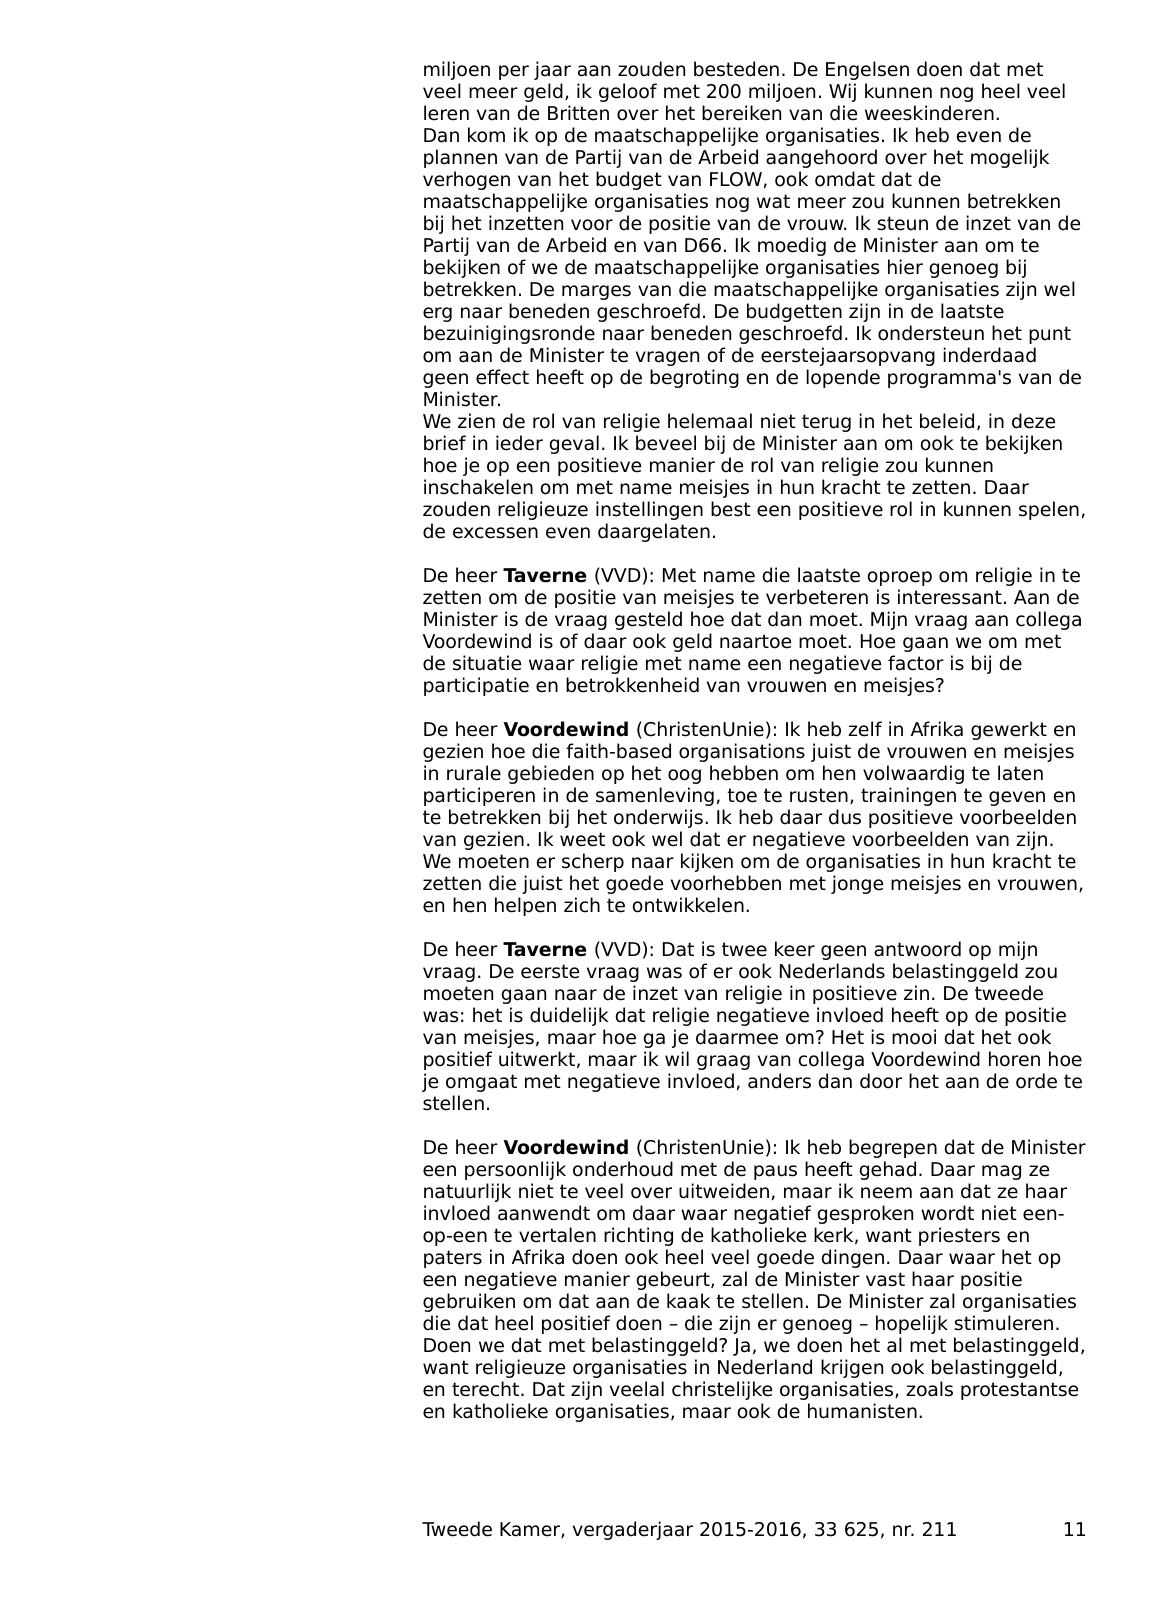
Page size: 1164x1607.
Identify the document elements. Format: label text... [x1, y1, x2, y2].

text We zien de rol van religie helemaal niet terug in het beleid, in deze brief in ieder geval. Ik beveel bij de Minister aan om ook te bekijken hoe je op een positieve manier de rol van religie zou kunnen inschakelen om met name meisjes in hun kracht te zetten. Daar zouden religieuze instellingen best een positieve rol in kunnen spelen, de excessen even daargelaten. [422, 411, 1087, 543]
text De heer Taverne (VVD): Dat is twee keer geen antwoord op mijn vraag. De eerste vraag was of er ook Nederlands belastinggeld zou moeten gaan naar de inzet van religie in positieve zin. De tweede was: het is duidelijk dat religie negatieve invloed heeft op de positie van meisjes, maar hoe ga je daarmee om? Het is mooi dat het ook positief uitwerkt, maar ik wil graag van collega Voordewind horen hoe je omgaat met negatieve invloed, anders dan door het aan de orde te stellen. [422, 939, 1087, 1115]
text Dan kom ik op de maatschappelijke organisaties. Ik heb even de plannen van de Partij van de Arbeid aangehoord over het mogelijk verhogen van het budget van FLOW, ook omdat dat de maatschappelijke organisaties nog wat meer zou kunnen betrekken bij het inzetten voor de positie van de vrouw. Ik steun de inzet van de Partij van de Arbeid en van D66. Ik moedig de Minister aan om te bekijken of we de maatschappelijke organisaties hier genoeg bij betrekken. De marges van die maatschappelijke organisaties zijn wel erg naar beneden geschroefd. De budgetten zijn in de laatste bezuinigingsronde naar beneden geschroefd. Ik ondersteun het punt om aan de Minister te vragen of de eerstejaarsopvang inderdaad geen effect heeft op de begroting en de lopende programma's van de Minister. [422, 125, 1087, 411]
text De heer Voordewind (ChristenUnie): Ik heb zelf in Afrika gewerkt en gezien hoe die faith-based organisations juist de vrouwen en meisjes in rurale gebieden op het oog hebben om hen volwaardig te laten participeren in de samenleving, toe te rusten, trainingen te geven en te betrekken bij het onderwijs. Ik heb daar dus positieve voorbeelden van gezien. Ik weet ook wel dat er negatieve voorbeelden van zijn. We moeten er scherp naar kijken om de organisaties in hun kracht te zetten die juist het goede voorhebben met jonge meisjes en vrouwen, en hen helpen zich te ontwikkelen. [422, 719, 1087, 917]
text De heer Taverne (VVD): Met name die laatste oproep om religie in te zetten om de positie van meisjes te verbeteren is interessant. Aan de Minister is de vraag gesteld hoe dat dan moet. Mijn vraag aan collega Voordewind is of daar ook geld naartoe moet. Hoe gaan we om met de situatie waar religie met name een negatieve factor is bij de participatie en betrokkenheid van vrouwen en meisjes? [422, 565, 1087, 697]
text De heer Voordewind (ChristenUnie): Ik heb begrepen dat de Minister een persoonlijk onderhoud met de paus heeft gehad. Daar mag ze natuurlijk niet te veel over uitweiden, maar ik neem aan dat ze haar invloed aanwendt om daar waar negatief gesproken wordt niet een-op-een te vertalen richting de katholieke kerk, want priesters en paters in Afrika doen ook heel veel goede dingen. Daar waar het op een negatieve manier gebeurt, zal de Minister vast haar positie gebruiken om dat aan de kaak te stellen. De Minister zal organisaties die dat heel positief doen – die zijn er genoeg – hopelijk stimuleren. Doen we dat met belastinggeld? Ja, we doen het al met belastinggeld, want religieuze organisaties in Nederland krijgen ook belastinggeld, en terecht. Dat zijn veelal christelijke organisaties, zoals protestantse en katholieke organisaties, maar ook de humanisten. [422, 1137, 1087, 1423]
text miljoen per jaar aan zouden besteden. De Engelsen doen dat met veel meer geld, ik geloof met 200 miljoen. Wij kunnen nog heel veel leren van de Britten over het bereiken van die weeskinderen. [422, 59, 1087, 125]
